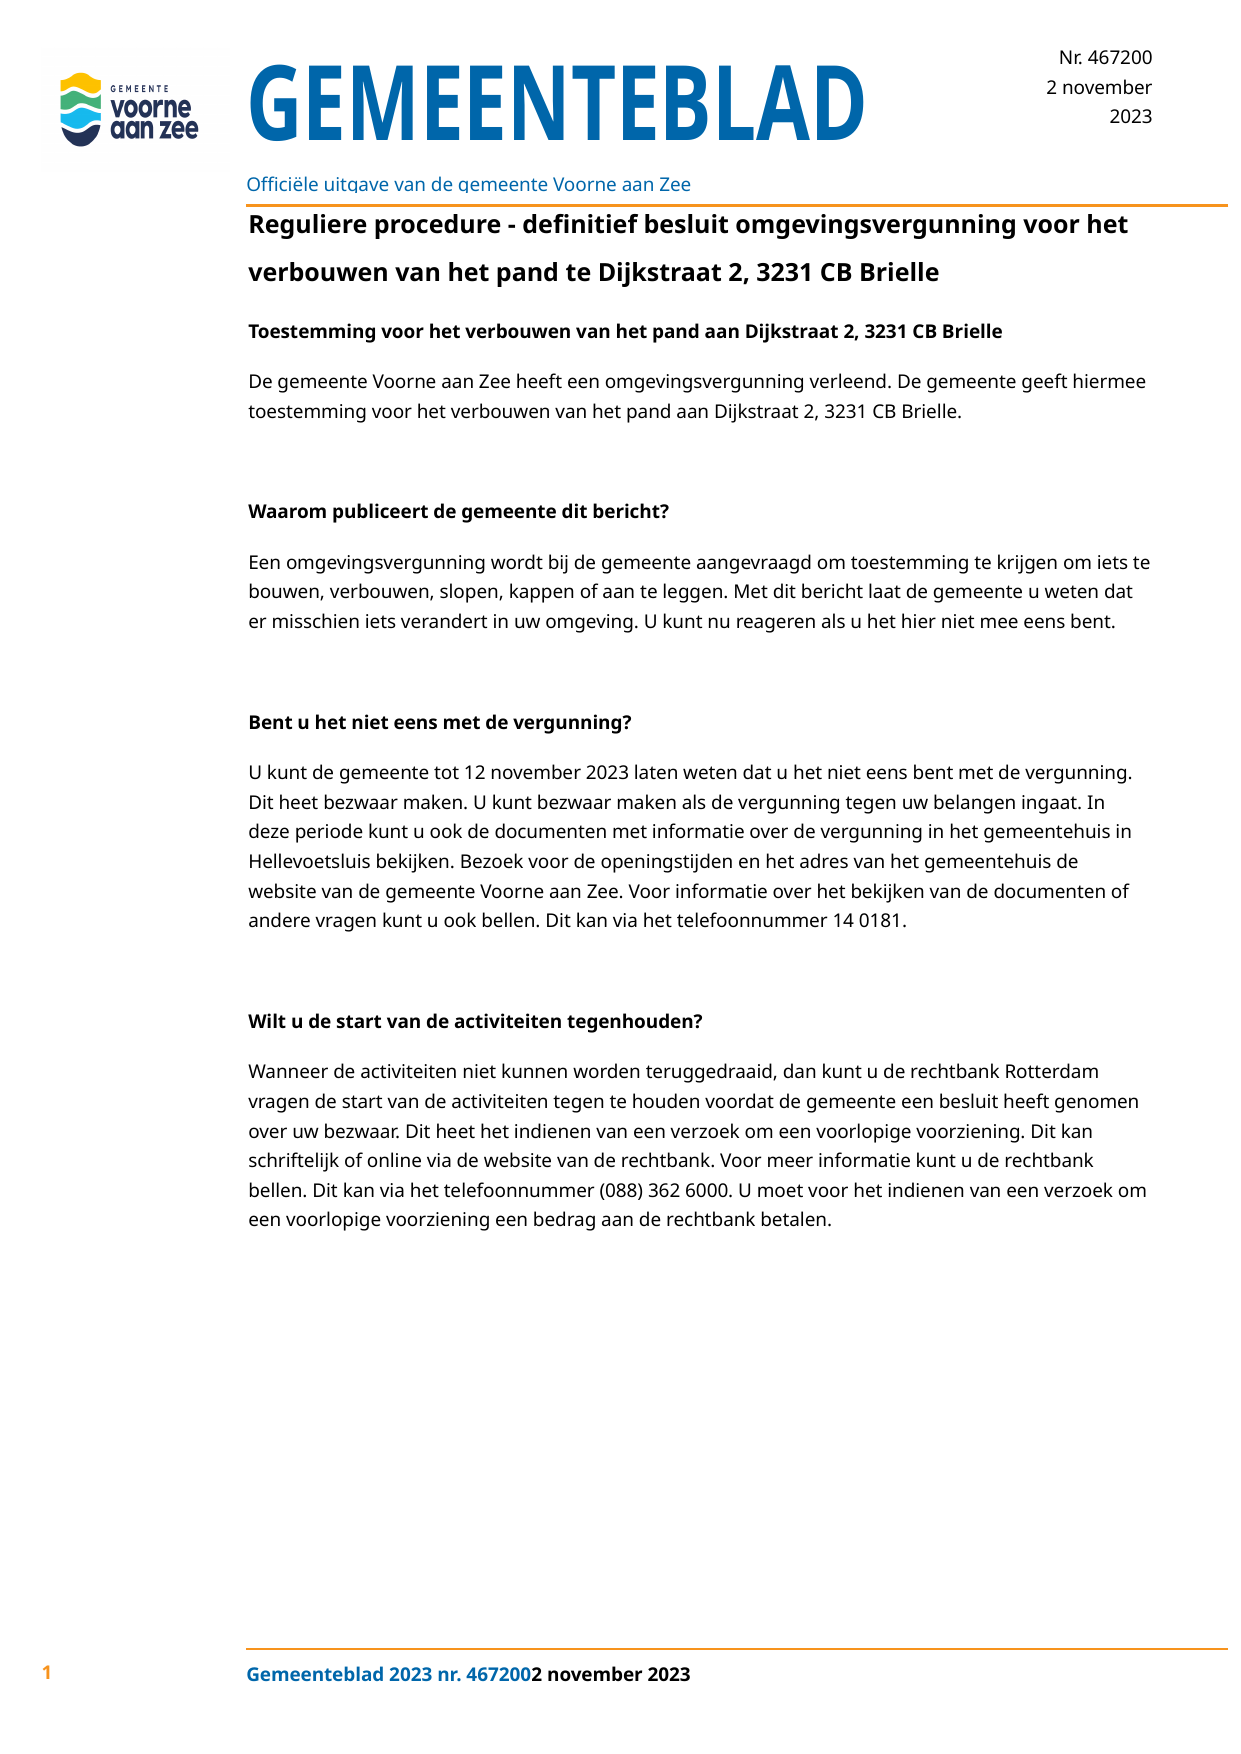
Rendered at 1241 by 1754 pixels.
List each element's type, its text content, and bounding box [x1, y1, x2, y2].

text Toestemming voor het verbouwen van het pand aan Dijkstraat 2, 3231 CB Brielle [248, 318, 1152, 344]
text Wanneer de activiteiten niet kunnen worden teruggedraaid, dan kunt u de rechtbank Rotterdam vragen de start van de activiteiten tegen te houden voordat de gemeente een besluit heeft genomen over uw bezwaar. Dit heet het indienen van een verzoek om een voorlopige voorziening. Dit kan schriftelijk of online via de website van de rechtbank. Voor meer informatie kunt u de rechtbank bellen. Dit kan via het telefoonnummer (088) 362 6000. U moet voor het indienen van een verzoek om een voorlopige voorziening een bedrag aan de rechtbank betalen. [248, 1059, 1152, 1232]
text Bent u het niet eens met de vergunning? [248, 709, 1152, 735]
text Wilt u de start van de activiteiten tegenhouden? [248, 1008, 1152, 1034]
text Waarom publiceert de gemeente dit bericht? [248, 499, 1152, 524]
text Een omgevingsvergunning wordt bij de gemeente aangevraagd om toestemming te krijgen om iets te bouwen, verbouwen, slopen, kappen of aan te leggen. Met dit bericht laat de gemeente u weten dat er misschien iets verandert in uw omgeving. U kunt nu reageren als u het hier niet mee eens bent. [248, 549, 1152, 634]
text Reguliere procedure - definitief besluit omgevingsvergunning voor het verbouwen van het pand te Dijkstraat 2, 3231 CB Brielle [248, 207, 1152, 288]
text De gemeente Voorne aan Zee heeft een omgevingsvergunning verleend. De gemeente geeft hiermee toestemming voor het verbouwen van het pand aan Dijkstraat 2, 3231 CB Brielle. [248, 368, 1152, 424]
picture [41, 47, 231, 172]
text U kunt de gemeente tot 12 november 2023 laten weten dat u het niet eens bent met de vergunning. Dit heet bezwaar maken. U kunt bezwaar maken als de vergunning tegen uw belangen ingaat. In deze periode kunt u ook de documenten met informatie over de vergunning in het gemeentehuis in Hellevoetsluis bekijken. Bezoek voor de openingstijden en het adres van het gemeentehuis de website van de gemeente Voorne aan Zee. Voor informatie over het bekijken van de documenten of andere vragen kunt u ook bellen. Dit kan via het telefoonnummer 14 0181. [248, 759, 1152, 933]
